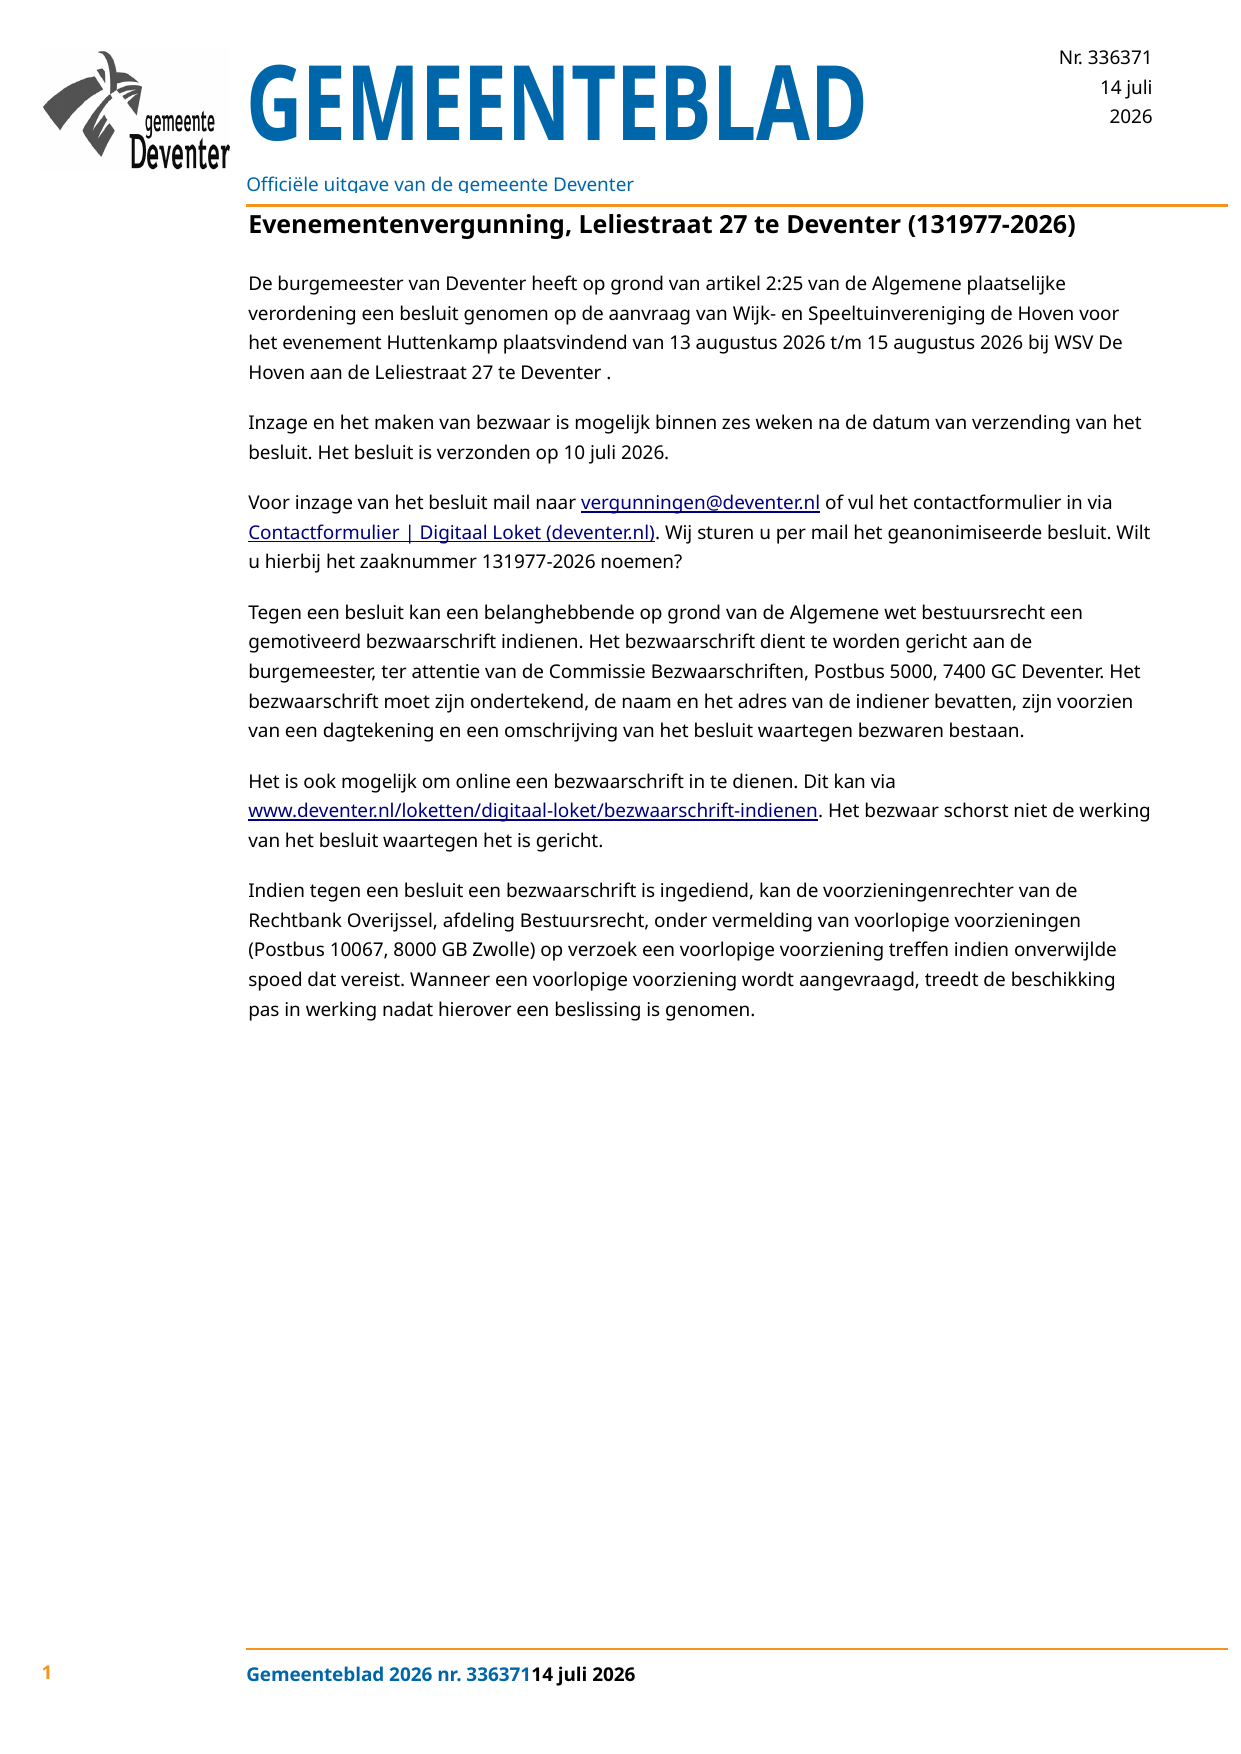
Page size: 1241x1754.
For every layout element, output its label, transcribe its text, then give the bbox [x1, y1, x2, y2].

text Evenementenvergunning, Leliestraat 27 te Deventer (131977-2026) [248, 207, 1152, 241]
text Het is ook mogelijk om online een bezwaarschrift in te dienen. Dit kan via www.deventer.nl/loketten/digitaal-loket/bezwaarschrift-indienen. Het bezwaar schorst niet de werking van het besluit waartegen het is gericht. [248, 768, 1152, 853]
text Inzage en het maken van bezwaar is mogelijk binnen zes weken na de datum van verzending van het besluit. Het besluit is verzonden op 10 juli 2026. [248, 409, 1152, 465]
picture [41, 47, 231, 172]
text Voor inzage van het besluit mail naar vergunningen@deventer.nl of vul het contactformulier in via Contactformulier | Digitaal Loket (deventer.nl). Wij sturen u per mail het geanonimiseerde besluit. Wilt u hierbij het zaaknummer 131977-2026 noemen? [248, 489, 1152, 574]
text Tegen een besluit kan een belanghebbende op grond van de Algemene wet bestuursrecht een gemotiveerd bezwaarschrift indienen. Het bezwaarschrift dient te worden gericht aan de burgemeester, ter attentie van de Commissie Bezwaarschriften, Postbus 5000, 7400 GC Deventer. Het bezwaarschrift moet zijn ondertekend, de naam en het adres van de indiener bevatten, zijn voorzien van een dagtekening en een omschrijving van het besluit waartegen bezwaren bestaan. [248, 599, 1152, 743]
text De burgemeester van Deventer heeft op grond van artikel 2:25 van de Algemene plaatselijke verordening een besluit genomen op de aanvraag van Wijk- en Speeltuinvereniging de Hoven voor het evenement Huttenkamp plaatsvindend van 13 augustus 2026 t/m 15 augustus 2026 bij WSV De Hoven aan de Leliestraat 27 te Deventer . [248, 270, 1152, 385]
text Indien tegen een besluit een bezwaarschrift is ingediend, kan de voorzieningenrechter van de Rechtbank Overijssel, afdeling Bestuursrecht, onder vermelding van voorlopige voorzieningen (Postbus 10067, 8000 GB Zwolle) op verzoek een voorlopige voorziening treffen indien onverwijlde spoed dat vereist. Wanneer een voorlopige voorziening wordt aangevraagd, treedt de beschikking pas in werking nadat hierover een beslissing is genomen. [248, 877, 1152, 1021]
